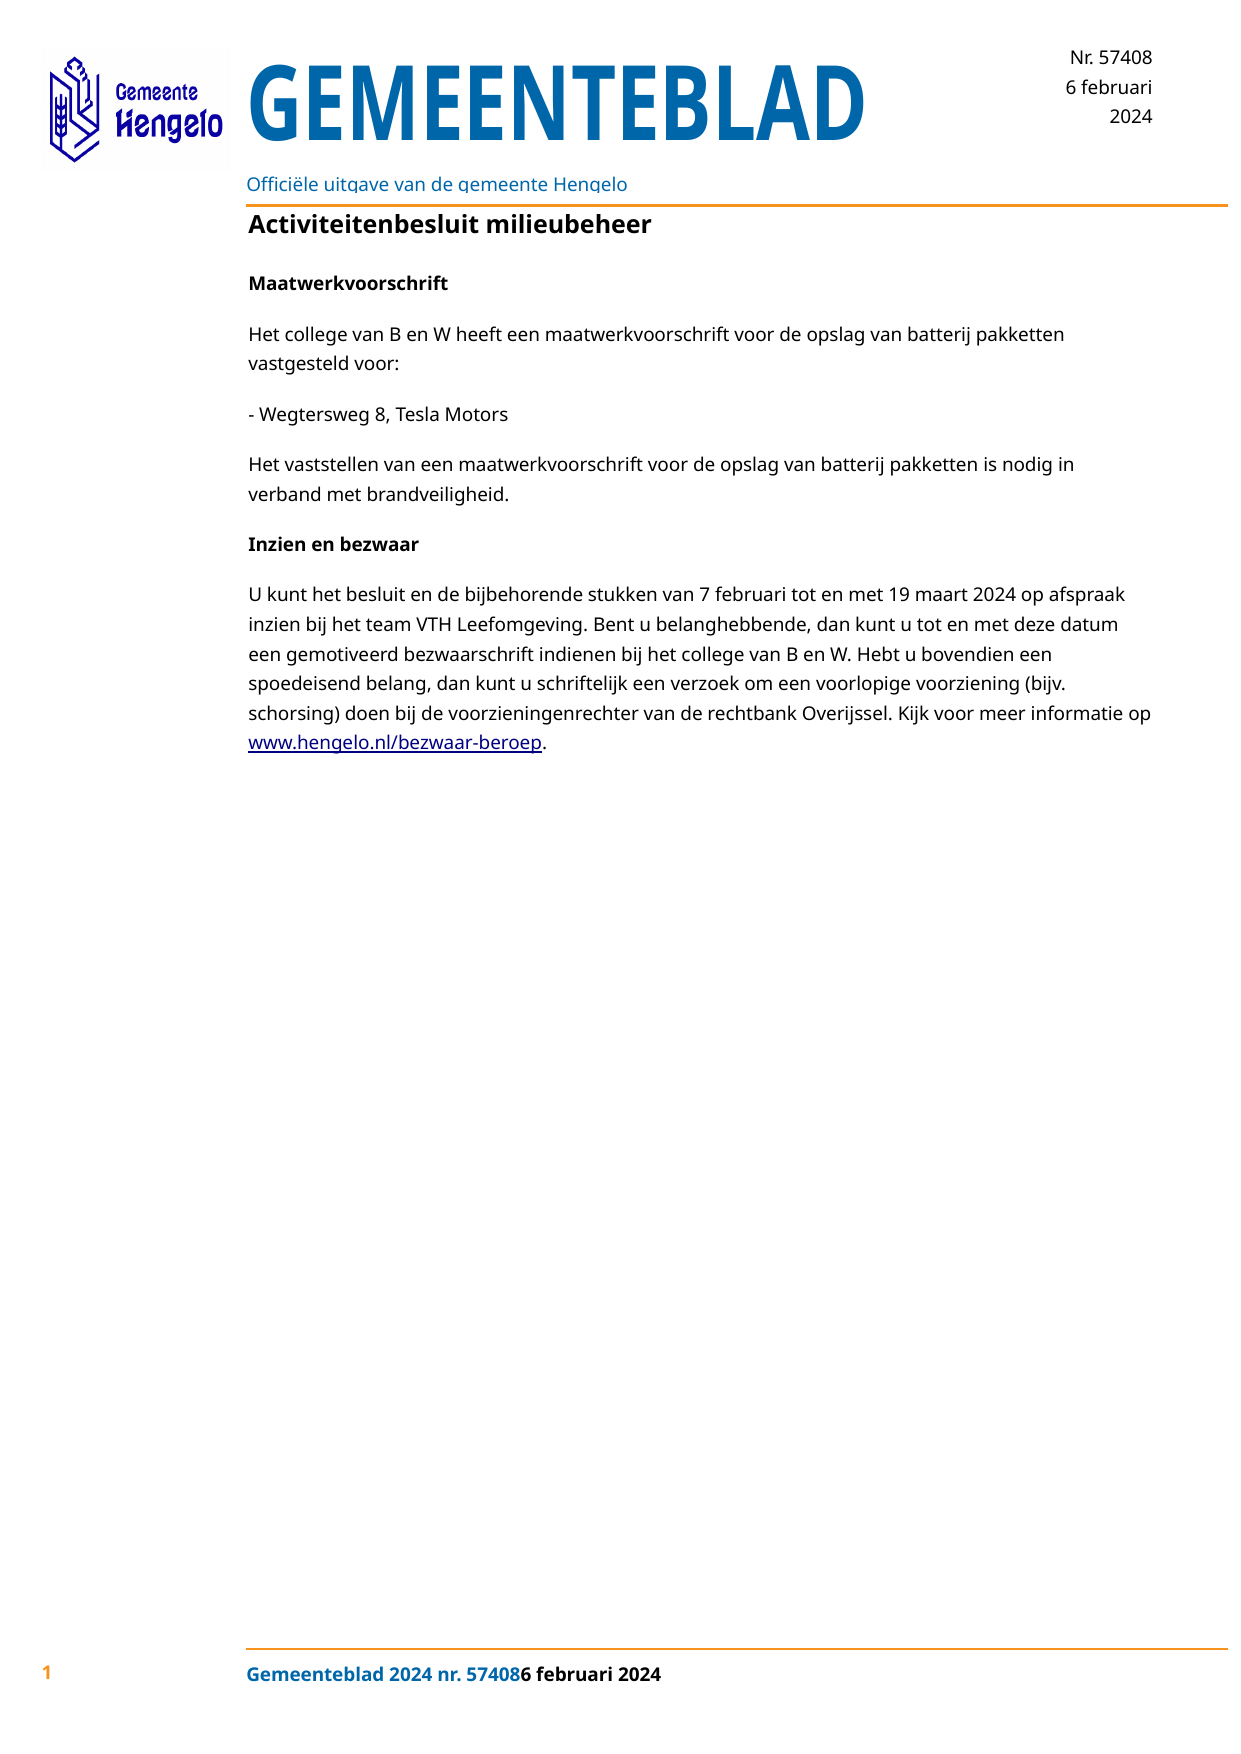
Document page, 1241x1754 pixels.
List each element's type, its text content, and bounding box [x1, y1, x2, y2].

text Het college van B en W heeft een maatwerkvoorschrift voor de opslag van batterij pakketten vastgesteld voor: [248, 321, 1152, 376]
text U kunt het besluit en de bijbehorende stukken van 7 februari tot en met 19 maart 2024 op afspraak inzien bij het team VTH Leefomgeving. Bent u belanghebbende, dan kunt u tot en met deze datum een gemotiveerd bezwaarschrift indienen bij het college van B en W. Hebt u bovendien een spoedeisend belang, dan kunt u schriftelijk een verzoek om een voorlopige voorziening (bijv. schorsing) doen bij de voorzieningenrechter van de rechtbank Overijssel. Kijk voor meer informatie op www.hengelo.nl/bezwaar-beroep. [248, 582, 1152, 755]
text Activiteitenbesluit milieubeheer [248, 207, 1152, 241]
text Maatwerkvoorschrift [248, 270, 1152, 296]
picture [41, 47, 231, 172]
text Inzien en bezwaar [248, 531, 1152, 557]
text Het vaststellen van een maatwerkvoorschrift voor de opslag van batterij pakketten is nodig in verband met brandveiligheid. [248, 451, 1152, 506]
text - Wegtersweg 8, Tesla Motors [248, 401, 1152, 426]
